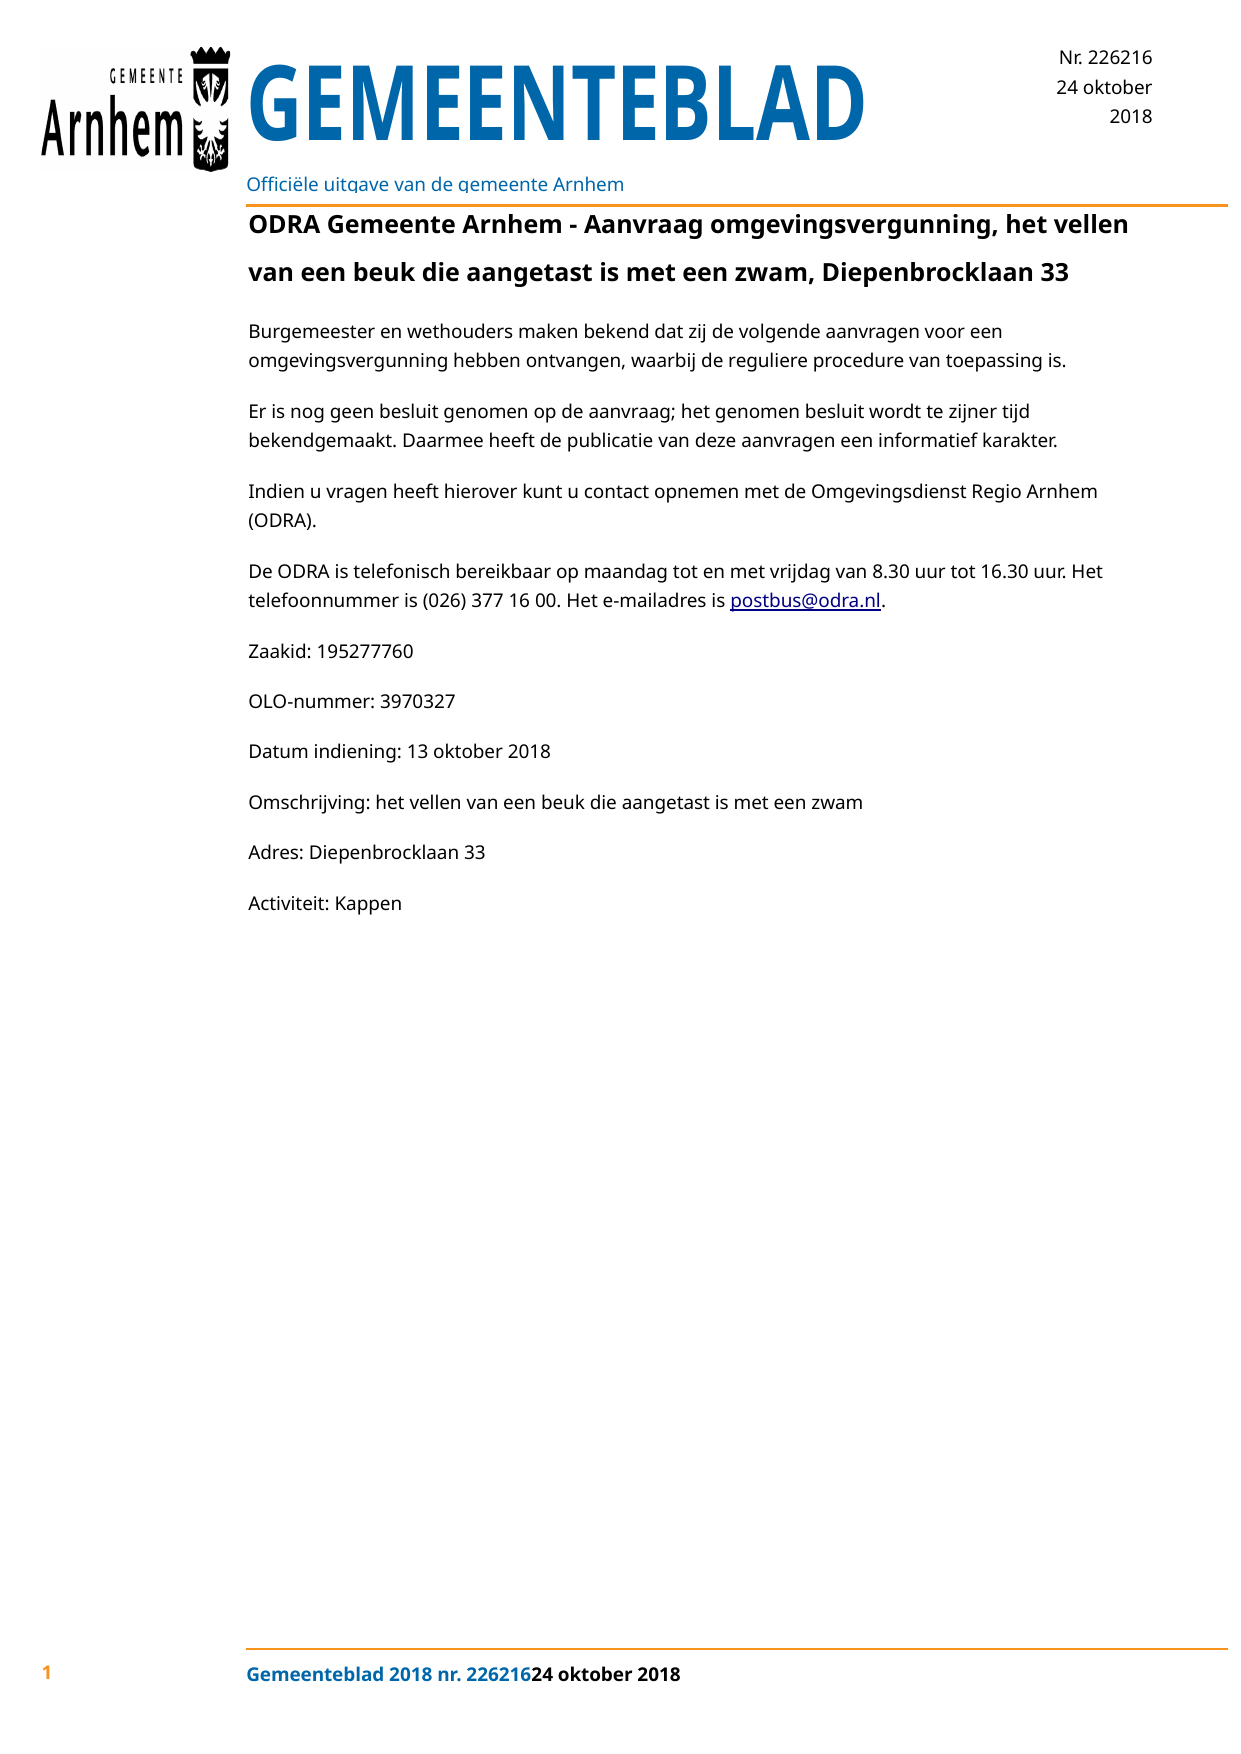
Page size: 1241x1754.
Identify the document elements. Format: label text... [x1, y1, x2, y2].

text De ODRA is telefonisch bereikbaar op maandag tot en met vrijdag van 8.30 uur tot 16.30 uur. Het telefoonnummer is (026) 377 16 00. Het e-mailadres is postbus@odra.nl. [248, 558, 1152, 613]
picture [41, 47, 231, 172]
text Indien u vragen heeft hierover kunt u contact opnemen met de Omgevingsdienst Regio Arnhem (ODRA). [248, 478, 1152, 533]
text Datum indiening: 13 oktober 2018 [248, 739, 1152, 764]
text Activiteit: Kappen [248, 890, 1152, 916]
text Adres: Diepenbrocklaan 33 [248, 839, 1152, 865]
text Zaakid: 195277760 [248, 638, 1152, 664]
text Burgemeester en wethouders maken bekend dat zij de volgende aanvragen voor een omgevingsvergunning hebben ontvangen, waarbij de reguliere procedure van toepassing is. [248, 318, 1152, 373]
text OLO-nummer: 3970327 [248, 688, 1152, 714]
text Er is nog geen besluit genomen op de aanvraag; het genomen besluit wordt te zijner tijd bekendgemaakt. Daarmee heeft de publicatie van deze aanvragen een informatief karakter. [248, 398, 1152, 453]
text Omschrijving: het vellen van een beuk die aangetast is met een zwam [248, 789, 1152, 815]
text ODRA Gemeente Arnhem - Aanvraag omgevingsvergunning, het vellen van een beuk die aangetast is met een zwam, Diepenbrocklaan 33 [248, 207, 1152, 288]
